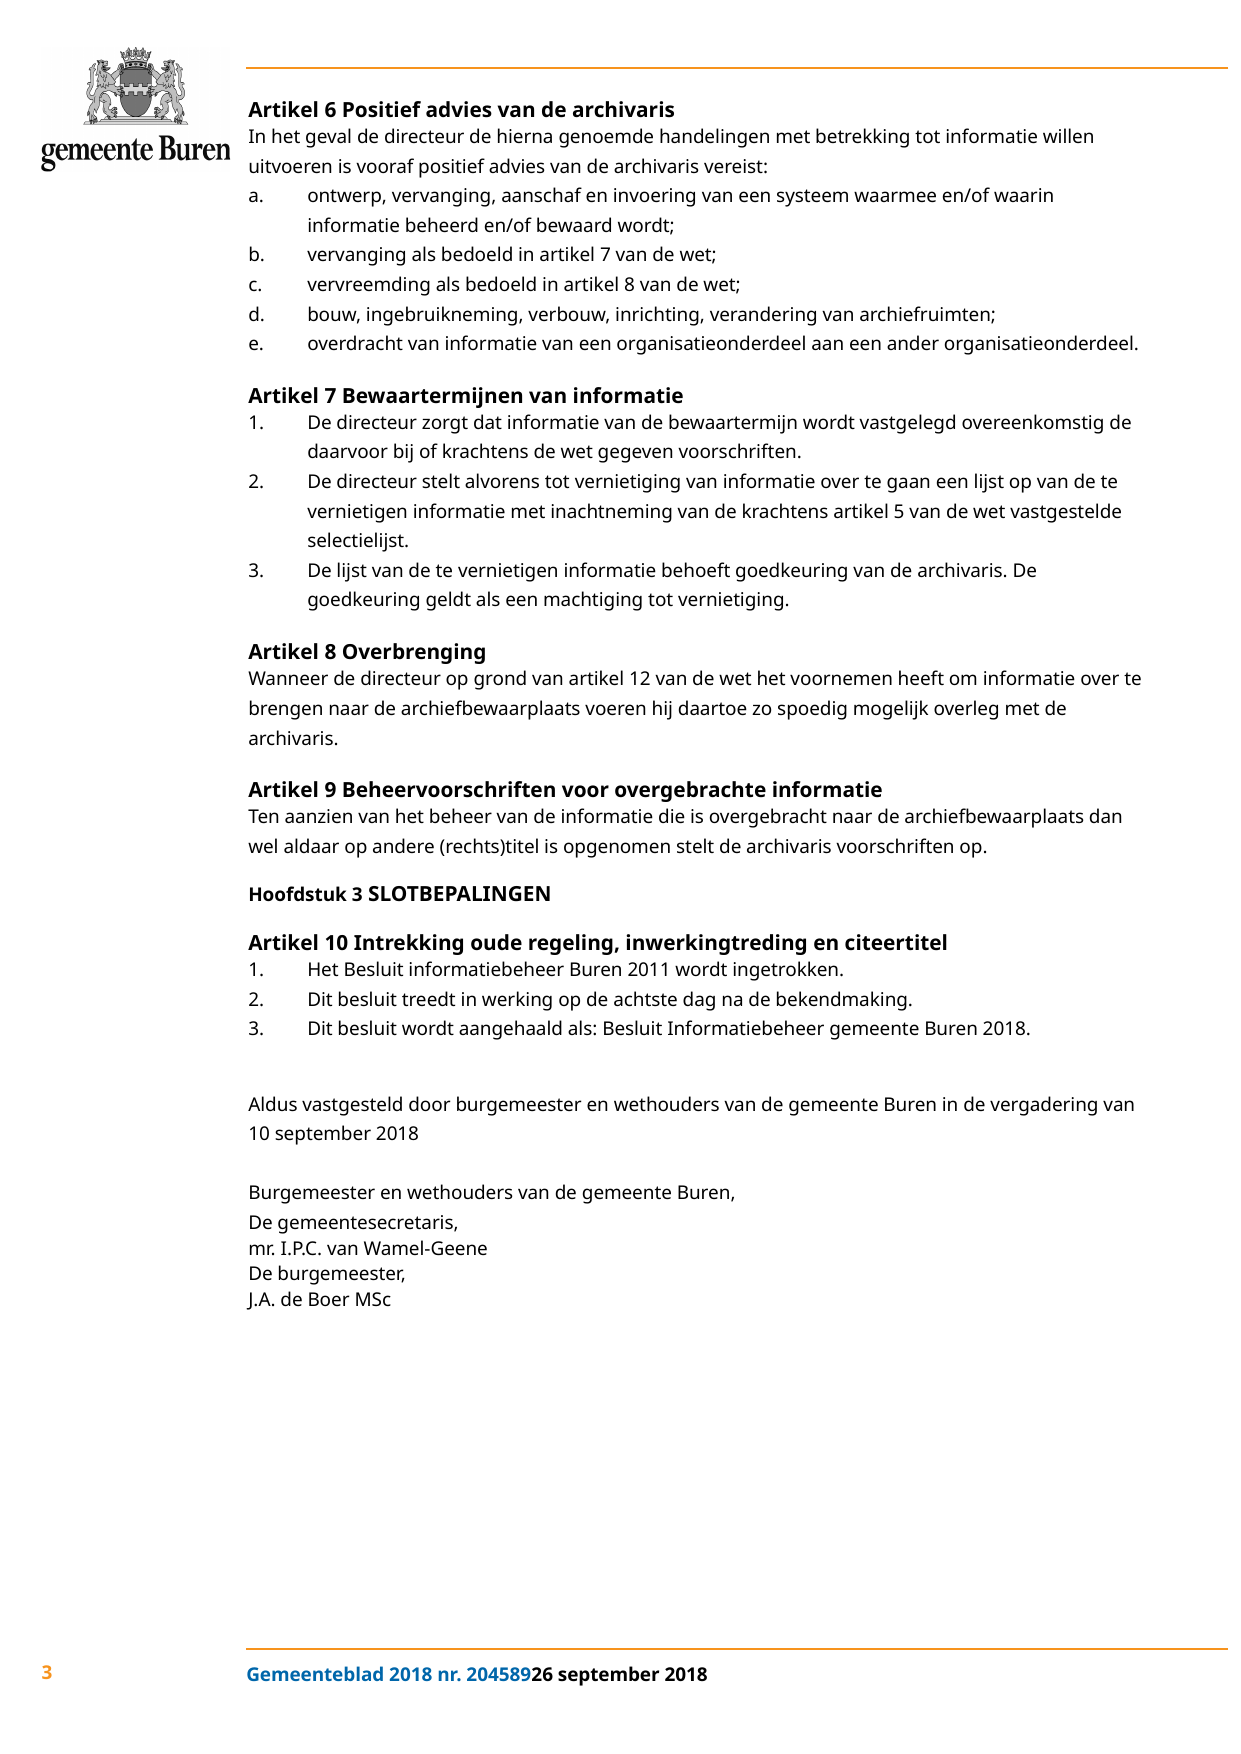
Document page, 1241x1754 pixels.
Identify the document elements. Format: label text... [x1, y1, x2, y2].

list De directeur zorgt dat informatie van de bewaartermijn wordt vastgelegd overeenkomstig de daarvoor bij of krachtens de wet gegeven voorschriften. [248, 409, 1152, 464]
list vervanging als bedoeld in artikel 7 van de wet; [248, 242, 1152, 267]
text Aldus vastgesteld door burgemeester en wethouders van de gemeente Buren in de vergadering van 10 september 2018 [248, 1091, 1152, 1146]
text Wanneer de directeur op grond van artikel 12 van de wet het voornemen heeft om informatie over te brengen naar de archiefbewaarplaats voeren hij daartoe zo spoedig mogelijk overleg met de archivaris. [248, 666, 1152, 750]
text Ten aanzien van het beheer van de informatie die is overgebracht naar de archiefbewaarplaats dan wel aldaar op andere (rechts)titel is opgenomen stelt de archivaris voorschriften op. [248, 803, 1152, 859]
text Artikel 7 Bewaartermijnen van informatie [248, 381, 1152, 409]
text Artikel 9 Beheervoorschriften voor overgebrachte informatie [248, 775, 1152, 803]
text Hoofdstuk 3 SLOTBEPALINGEN [248, 879, 1152, 907]
text J.A. de Boer MSc [248, 1286, 1152, 1312]
list Dit besluit treedt in werking op de achtste dag na de bekendmaking. [248, 986, 1152, 1012]
list vervreemding als bedoeld in artikel 8 van de wet; [248, 271, 1152, 297]
list De directeur stelt alvorens tot vernietiging van informatie over te gaan een lijst op van de te vernietigen informatie met inachtneming van de krachtens artikel 5 van de wet vastgestelde selectielijst. [248, 468, 1152, 553]
text In het geval de directeur de hierna genoemde handelingen met betrekking tot informatie willen uitvoeren is vooraf positief advies van de archivaris vereist: [248, 123, 1152, 178]
text De gemeentesecretaris, [248, 1209, 1152, 1235]
text Artikel 6 Positief advies van de archivaris [248, 95, 1152, 123]
text Artikel 8 Overbrenging [248, 637, 1152, 666]
list overdracht van informatie van een organisatieonderdeel aan een ander organisatieonderdeel. [248, 330, 1152, 356]
picture [41, 47, 231, 172]
text Artikel 10 Intrekking oude regeling, inwerkingtreding en citeertitel [248, 928, 1152, 956]
list Dit besluit wordt aangehaald als: Besluit Informatiebeheer gemeente Buren 2018. [248, 1016, 1152, 1041]
list ontwerp, vervanging, aanschaf en invoering van een systeem waarmee en/of waarin informatie beheerd en/of bewaard wordt; [248, 182, 1152, 238]
list bouw, ingebruikneming, verbouw, inrichting, verandering van archiefruimten; [248, 301, 1152, 326]
text Burgemeester en wethouders van de gemeente Buren, [248, 1179, 1152, 1205]
list De lijst van de te vernietigen informatie behoeft goedkeuring van de archivaris. De goedkeuring geldt als een machtiging tot vernietiging. [248, 557, 1152, 612]
text mr. I.P.C. van Wamel-Geene [248, 1235, 1152, 1261]
text De burgemeester, [248, 1261, 1152, 1286]
list Het Besluit informatiebeheer Buren 2011 wordt ingetrokken. [248, 956, 1152, 982]
